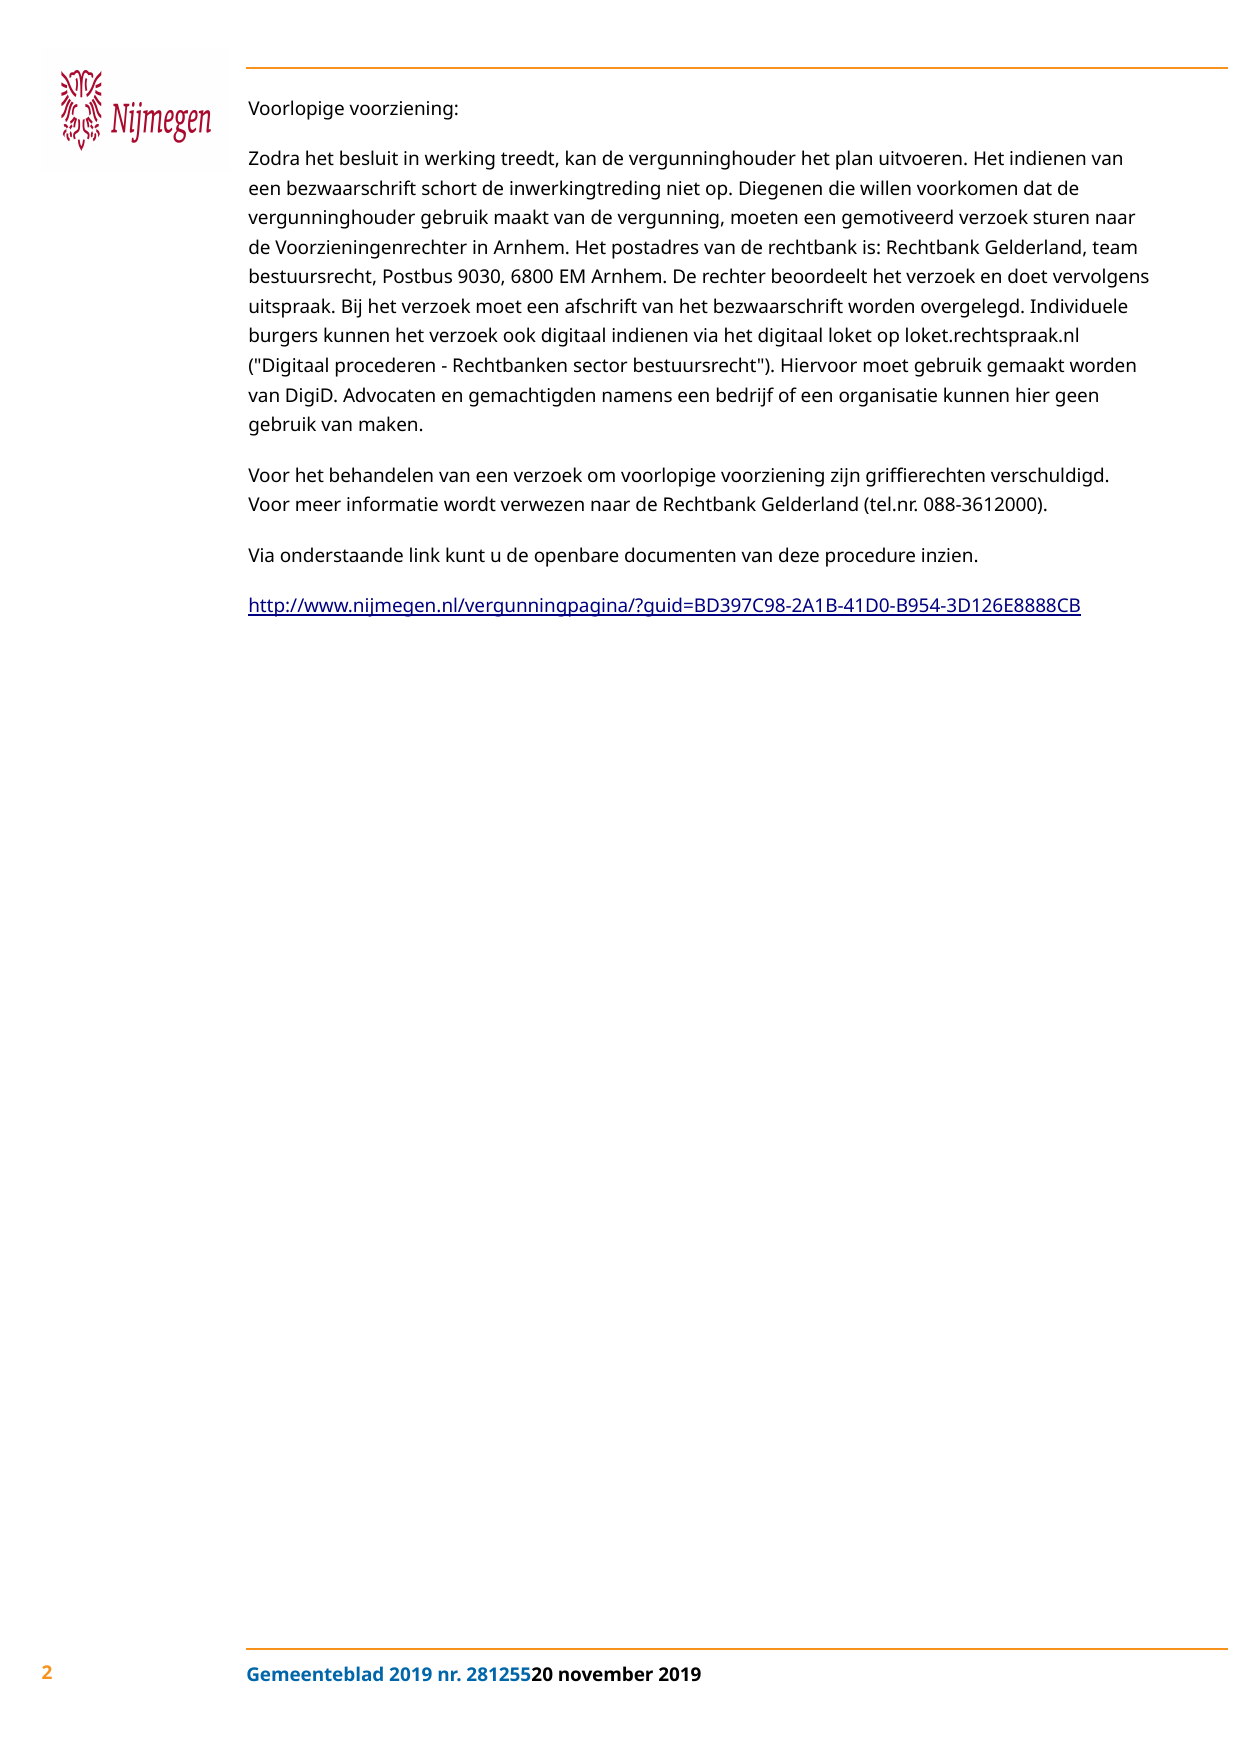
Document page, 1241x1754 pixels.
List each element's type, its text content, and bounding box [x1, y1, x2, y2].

text Voor het behandelen van een verzoek om voorlopige voorziening zijn griffierechten verschuldigd. Voor meer informatie wordt verwezen naar de Rechtbank Gelderland (tel.nr. 088-3612000). [248, 462, 1152, 517]
text Voorlopige voorziening: [248, 95, 1152, 121]
text http://www.nijmegen.nl/vergunningpagina/?guid=BD397C98-2A1B-41D0-B954-3D126E8888CB [248, 592, 1152, 618]
picture [41, 47, 231, 172]
text Zodra het besluit in werking treedt, kan de vergunninghouder het plan uitvoeren. Het indienen van een bezwaarschrift schort de inwerkingtreding niet op. Diegenen die willen voorkomen dat de vergunninghouder gebruik maakt van de vergunning, moeten een gemotiveerd verzoek sturen naar de Voorzieningenrechter in Arnhem. Het postadres van de rechtbank is: Rechtbank Gelderland, team bestuursrecht, Postbus 9030, 6800 EM Arnhem. De rechter beoordeelt het verzoek en doet vervolgens uitspraak. Bij het verzoek moet een afschrift van het bezwaarschrift worden overgelegd. Individuele burgers kunnen het verzoek ook digitaal indienen via het digitaal loket op loket.rechtspraak.nl ("Digitaal procederen - Rechtbanken sector bestuursrecht"). Hiervoor moet gebruik gemaakt worden van DigiD. Advocaten en gemachtigden namens een bedrijf of een organisatie kunnen hier geen gebruik van maken. [248, 145, 1152, 437]
text Via onderstaande link kunt u de openbare documenten van deze procedure inzien. [248, 542, 1152, 568]
